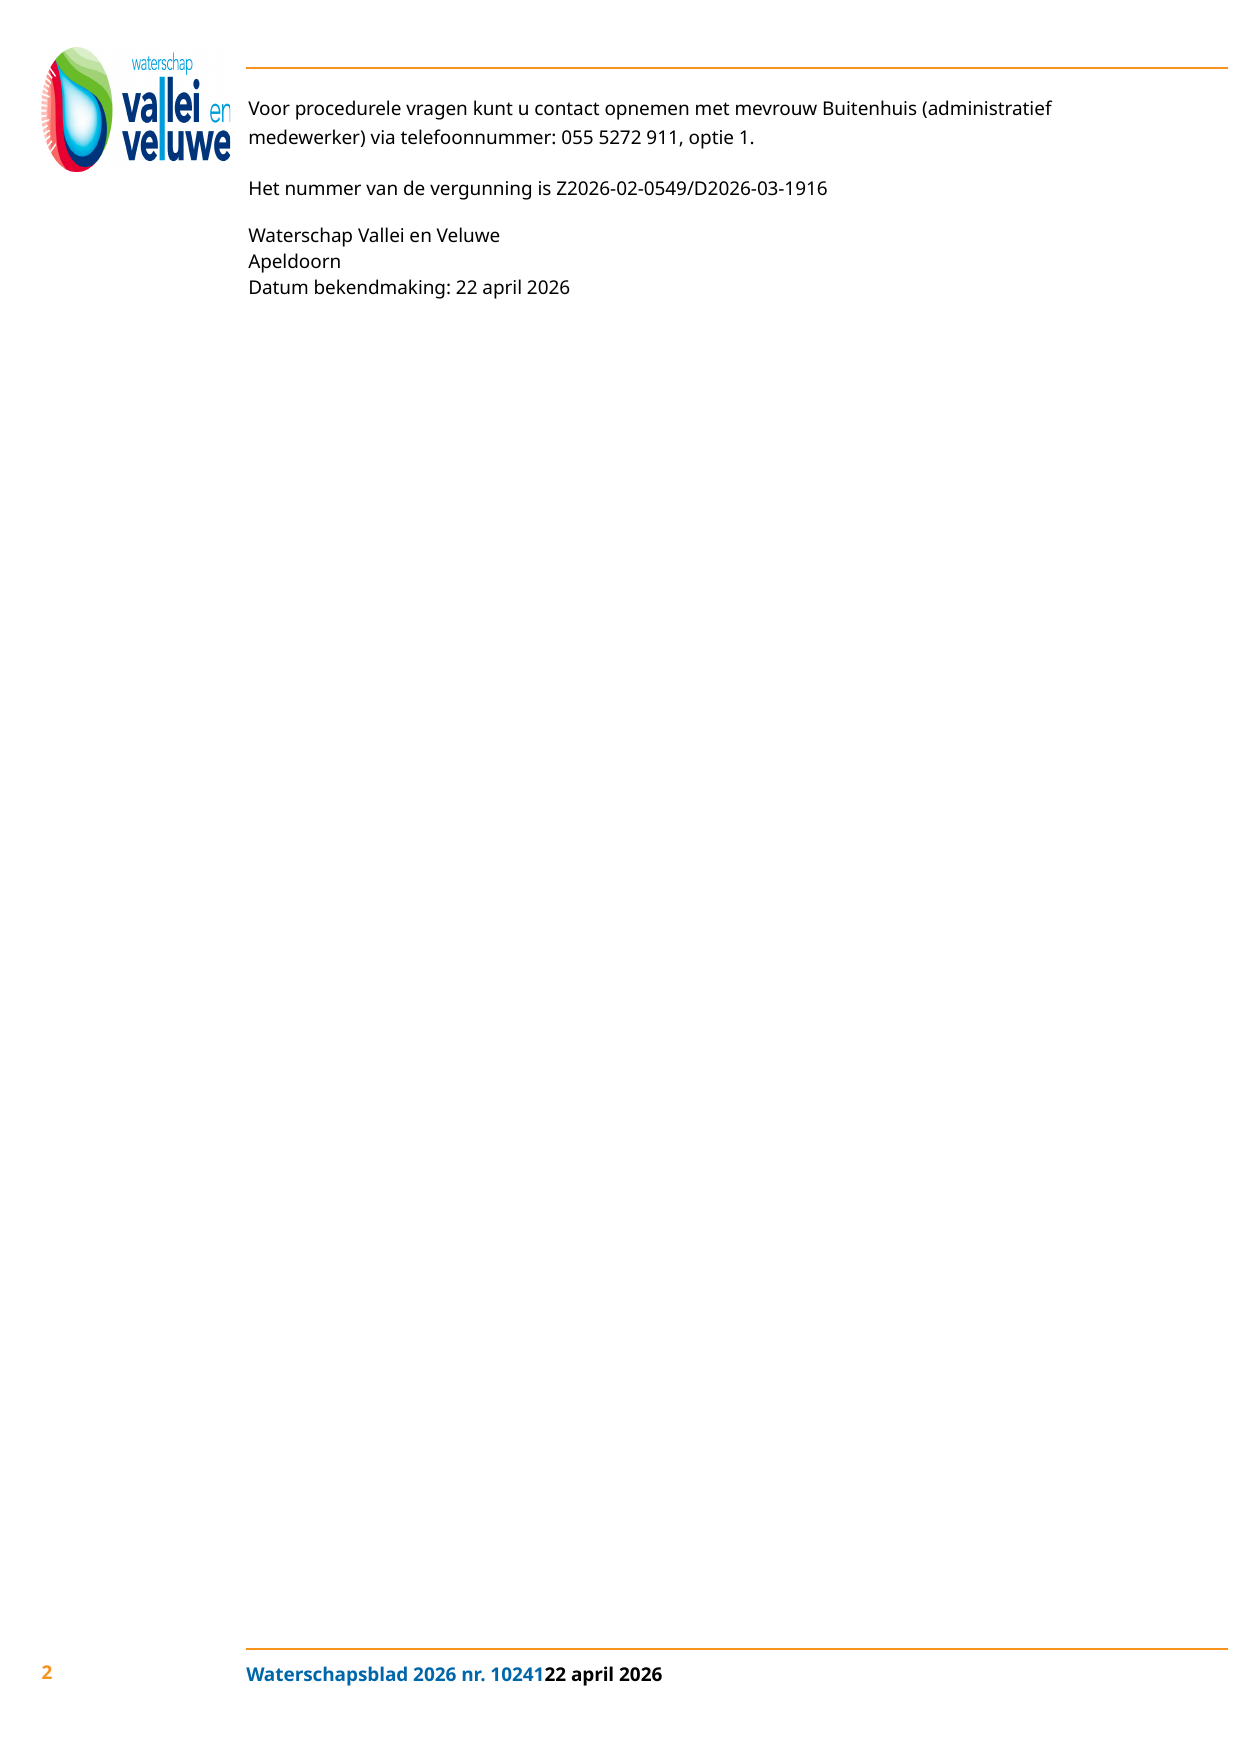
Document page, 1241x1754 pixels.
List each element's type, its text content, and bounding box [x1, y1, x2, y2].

text Het nummer van de vergunning is Z2026-02-0549/D2026-03-1916 [248, 175, 1152, 201]
text Waterschap Vallei en Veluwe [248, 223, 1152, 248]
text Apeldoorn [248, 248, 1152, 274]
picture [41, 47, 231, 172]
text Voor procedurele vragen kunt u contact opnemen met mevrouw Buitenhuis (administratief medewerker) via telefoonnummer: 055 5272 911, optie 1. [248, 95, 1152, 150]
text Datum bekendmaking: 22 april 2026 [248, 274, 1152, 300]
